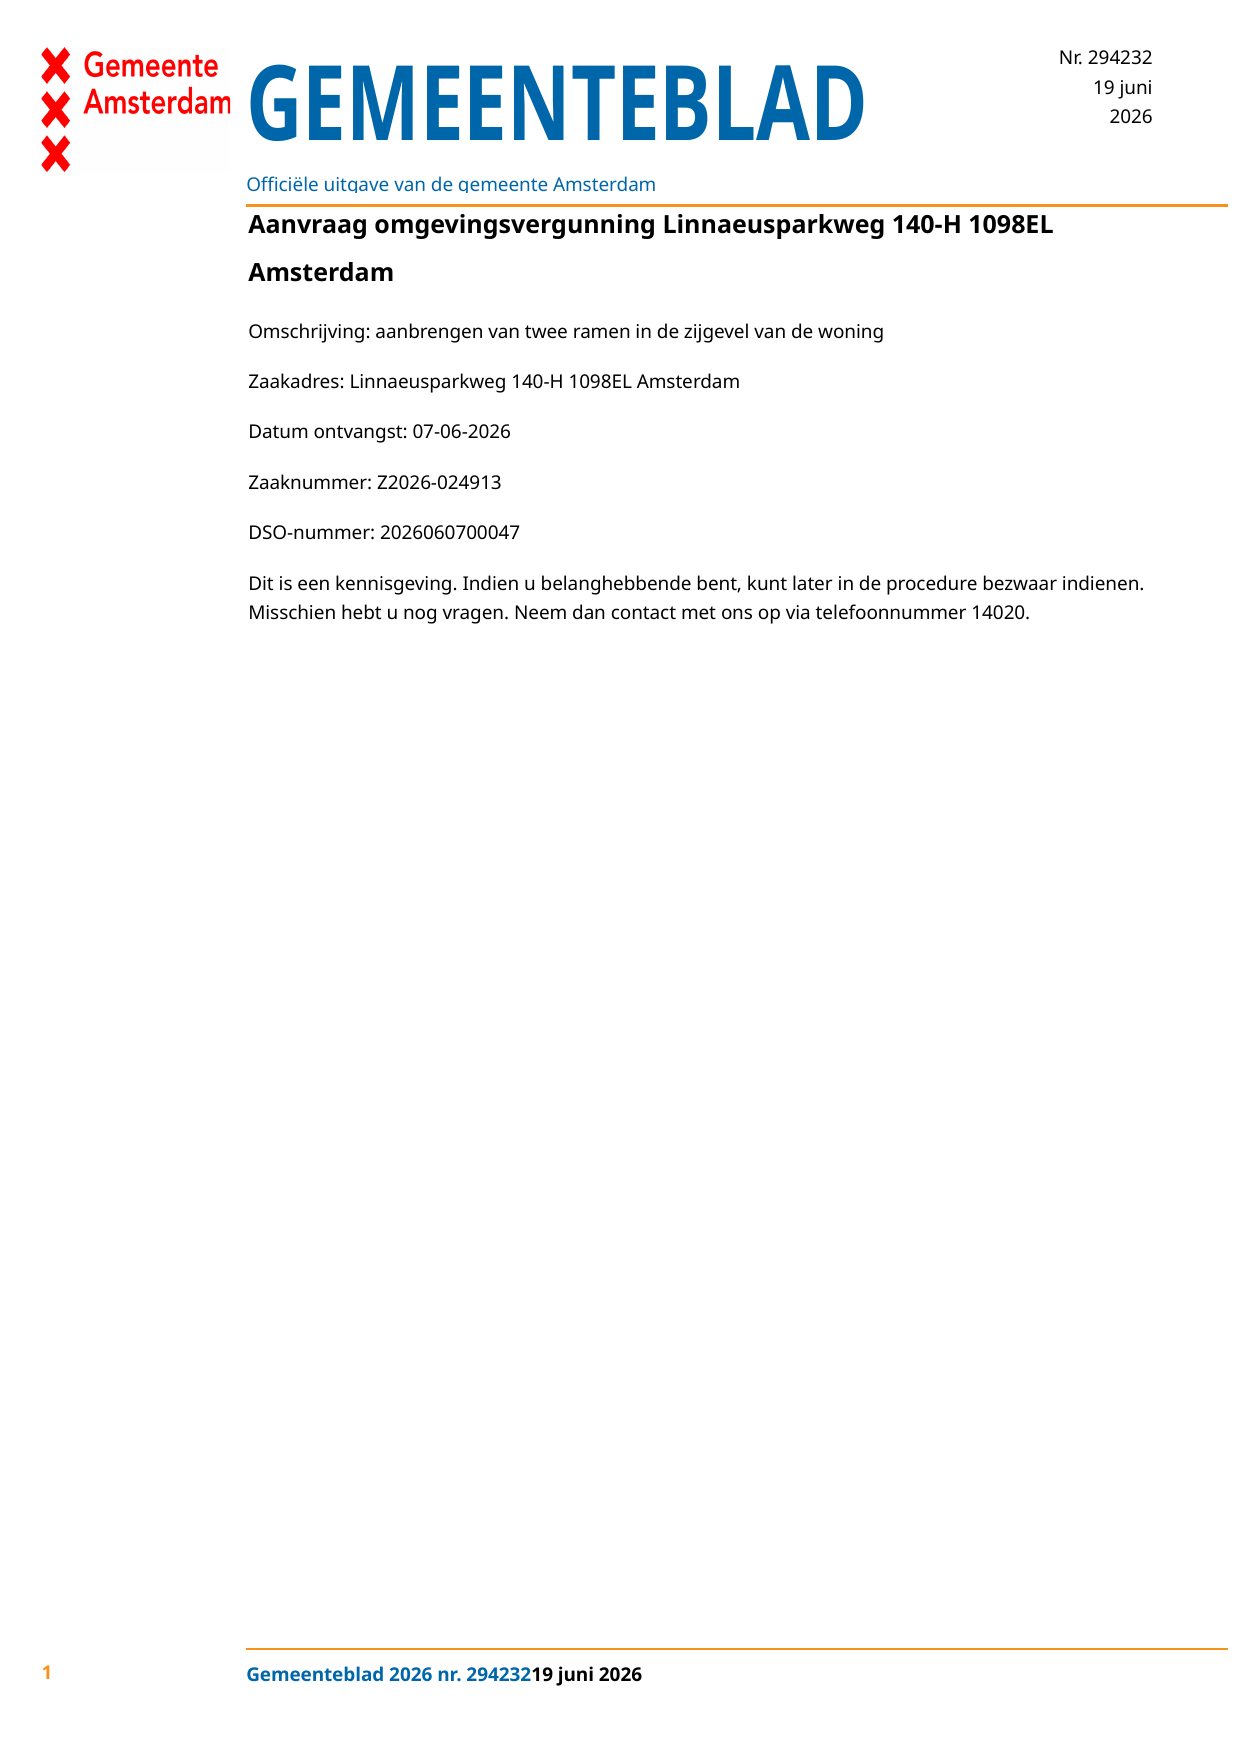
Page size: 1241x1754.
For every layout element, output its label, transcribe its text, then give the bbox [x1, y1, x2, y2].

text DSO-nummer: 2026060700047 [248, 519, 1152, 545]
text Zaakadres: Linnaeusparkweg 140-H 1098EL Amsterdam [248, 368, 1152, 394]
text Aanvraag omgevingsvergunning Linnaeusparkweg 140-H 1098EL Amsterdam [248, 207, 1152, 288]
text Omschrijving: aanbrengen van twee ramen in de zijgevel van de woning [248, 318, 1152, 344]
text Zaaknummer: Z2026-024913 [248, 469, 1152, 495]
text Dit is een kennisgeving. Indien u belanghebbende bent, kunt later in de procedure bezwaar indienen. Misschien hebt u nog vragen. Neem dan contact met ons op via telefoonnummer 14020. [248, 570, 1152, 625]
text Datum ontvangst: 07-06-2026 [248, 419, 1152, 444]
picture [41, 47, 231, 172]
